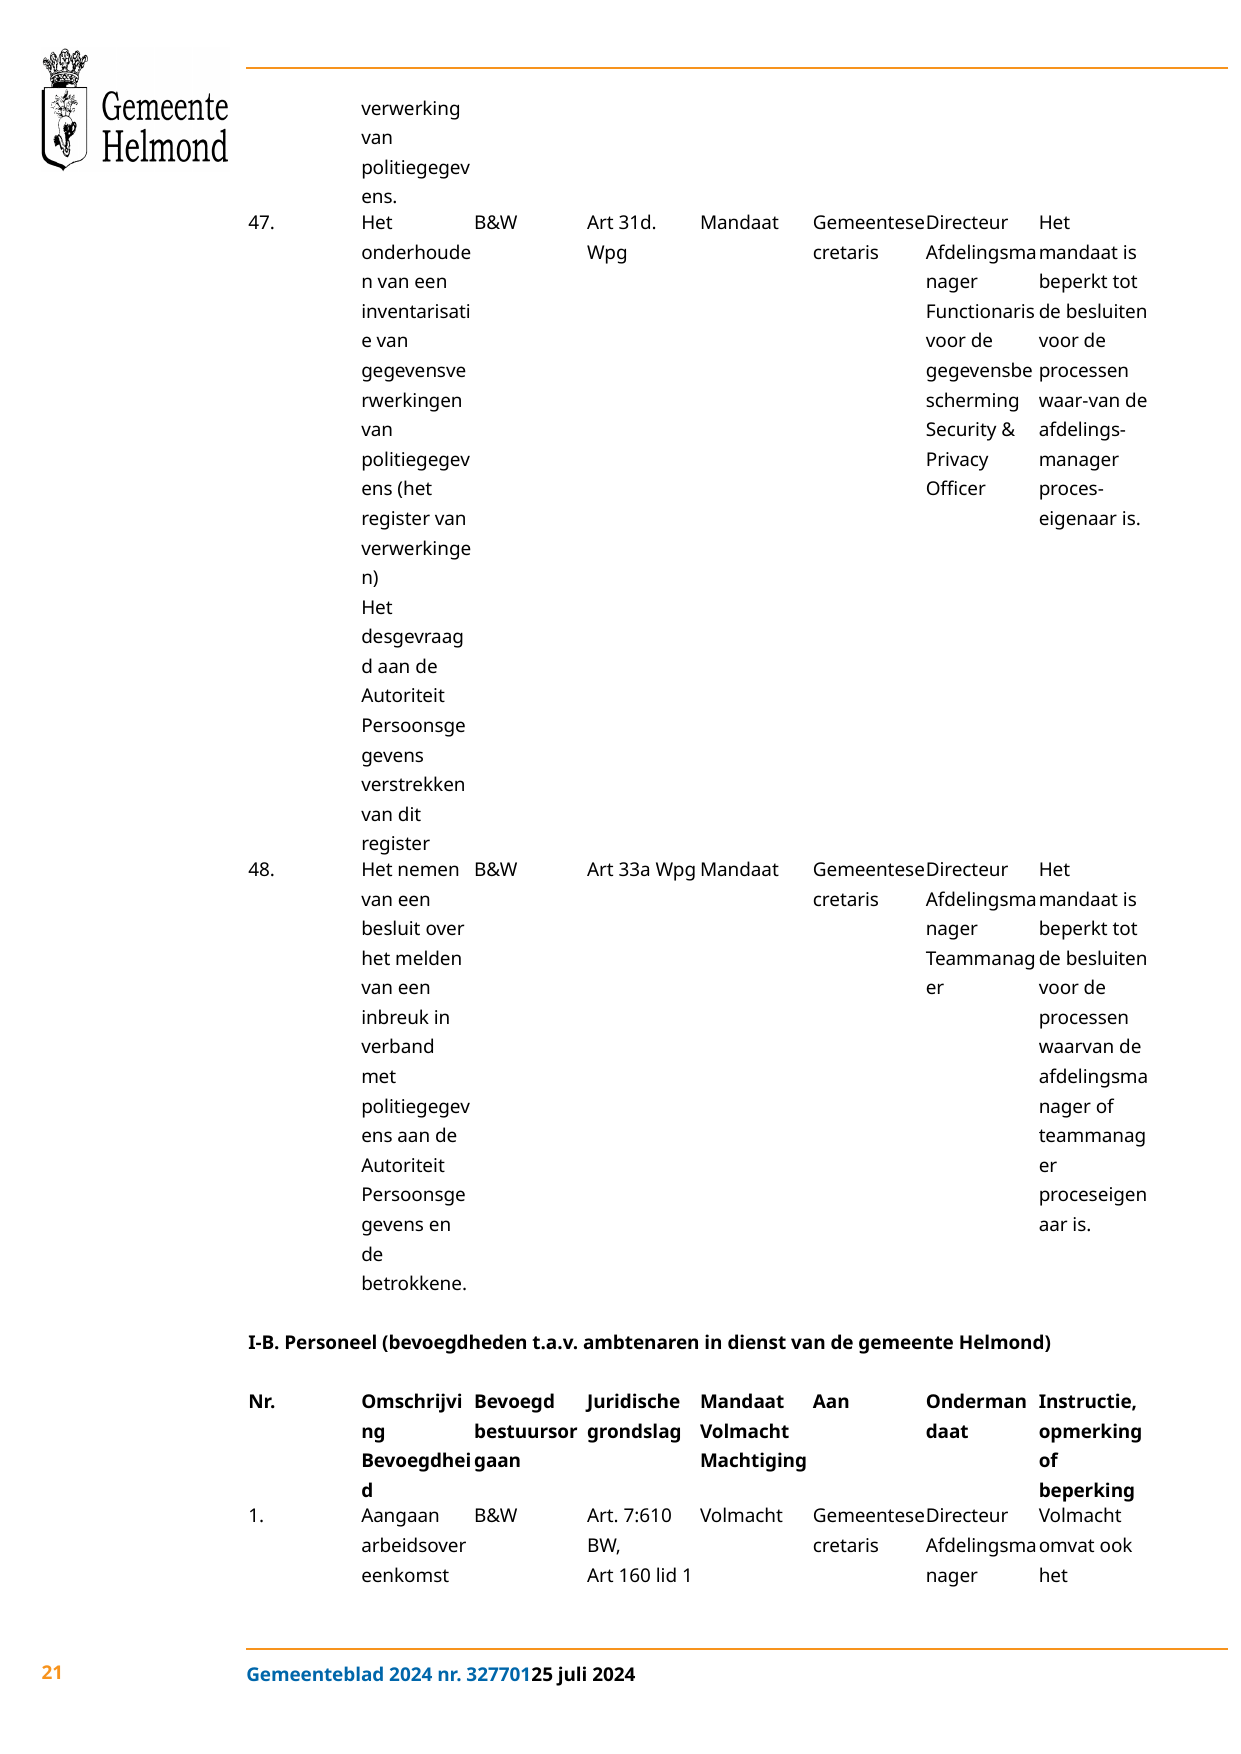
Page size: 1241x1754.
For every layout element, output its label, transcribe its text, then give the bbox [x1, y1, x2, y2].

table_cell Mandaat [700, 856, 813, 1296]
table_header Mandaat Volmacht Machtiging [700, 1388, 813, 1503]
table_cell [587, 95, 700, 209]
table_cell B&W [474, 1503, 587, 1588]
table_cell Het onderhouden van een inventarisatie van gegevensverwerkingen van politiegegevens (het register van verwerkingen) Het desgevraagd aan de Autoriteit Persoonsgegevens verstrekken van dit register [361, 209, 474, 856]
table_cell Directeur Afdelingsmanager [926, 1503, 1038, 1588]
table_cell B&W [474, 856, 587, 1296]
table_cell Volmacht omvat ook het [1039, 1503, 1152, 1588]
text I-B. Personeel (bevoegdheden t.a.v. ambtenaren in dienst van de gemeente Helmond) [248, 1329, 1152, 1355]
table_cell Art. 7:610 BW, Art 160 lid 1 [587, 1503, 700, 1588]
table_header Juridische grondslag [587, 1388, 700, 1503]
table_cell [813, 95, 926, 209]
table_cell Gemeentesecretaris [813, 856, 926, 1296]
table_cell [474, 95, 587, 209]
table_cell [248, 95, 361, 209]
table_cell verwerking van politiegegevens. [361, 95, 474, 209]
table_header Aan [813, 1388, 926, 1503]
table_cell Aangaan arbeidsovereenkomst [361, 1503, 474, 1588]
table_header Bevoegd bestuursorgaan [474, 1388, 587, 1503]
table_cell [700, 95, 813, 209]
table_cell Mandaat [700, 209, 813, 856]
table_cell Art 33a Wpg [587, 856, 700, 1296]
table_cell Gemeentesecretaris [813, 1503, 926, 1588]
table_cell 48. [248, 856, 361, 1296]
table_cell Directeur Afdelingsmanager Functionaris voor de gegevensbescherming Security & Privacy Officer [926, 209, 1038, 856]
table_cell Directeur Afdelingsmanager Teammanager [926, 856, 1038, 1296]
table_cell Art 31d. Wpg [587, 209, 700, 856]
table_header Ondermandaat [926, 1388, 1038, 1503]
table_cell [926, 95, 1038, 209]
table_cell Het nemen van een besluit over het melden van een inbreuk in verband met politiegegevens aan de Autoriteit Persoonsgegevens en de betrokkene. [361, 856, 474, 1296]
table_cell B&W [474, 209, 587, 856]
picture [41, 47, 231, 172]
table_cell Gemeentesecretaris [813, 209, 926, 856]
table_cell 1. [248, 1503, 361, 1588]
table_header Omschrijving Bevoegdheid [361, 1388, 474, 1503]
table_cell Het mandaat is beperkt tot de besluiten voor de processen waarvan de afdelingsmanager of teammanager proceseigenaar is. [1039, 856, 1152, 1296]
table_header Nr. [248, 1388, 361, 1503]
table_header Instructie, opmerking of beperking [1039, 1388, 1152, 1503]
table_cell [1039, 95, 1152, 209]
table_cell 47. [248, 209, 361, 856]
table_cell Het mandaat is beperkt tot de besluiten voor de processen waar-van de afdelings-manager proces-eigenaar is. [1039, 209, 1152, 856]
table_cell Volmacht [700, 1503, 813, 1588]
